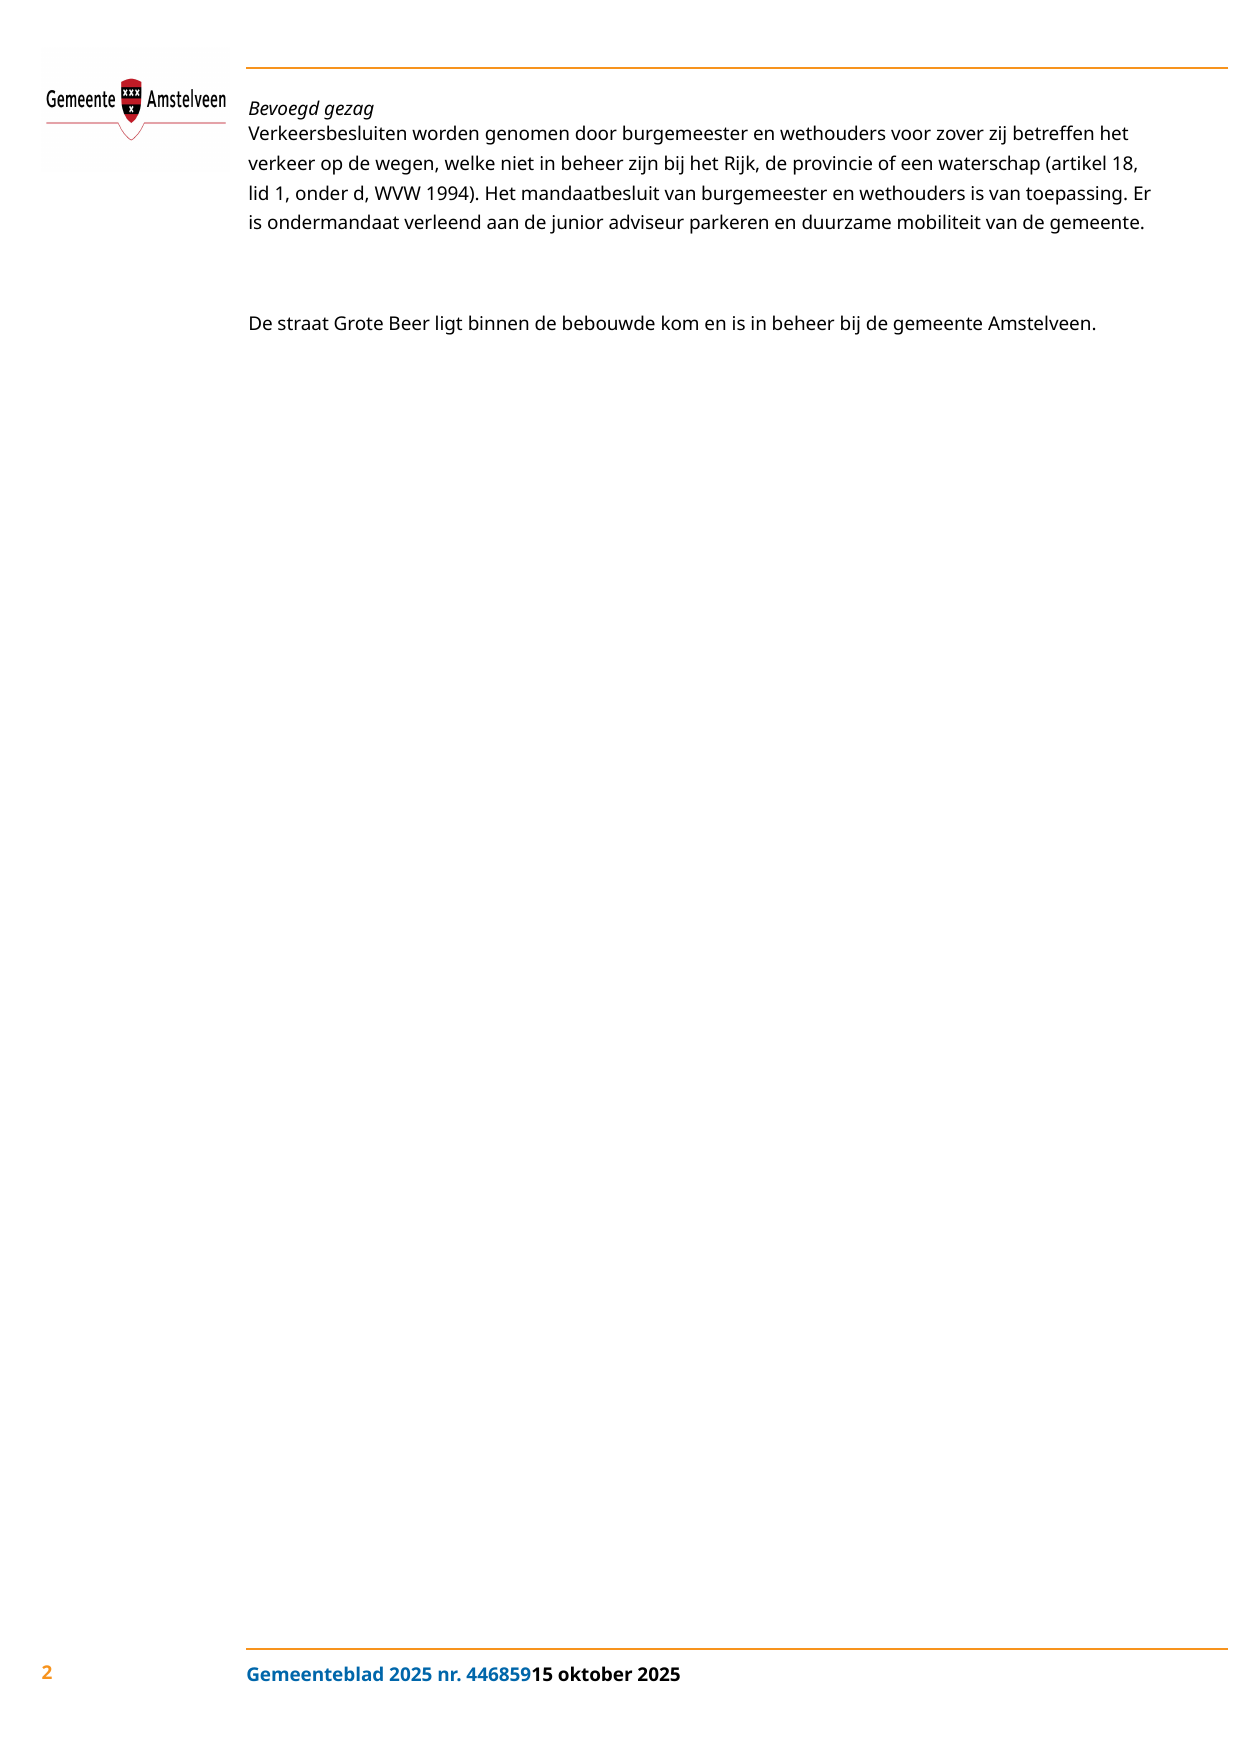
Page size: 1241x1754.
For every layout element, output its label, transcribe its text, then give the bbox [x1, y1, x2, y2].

text Bevoegd gezag [248, 95, 1152, 121]
text De straat Grote Beer ligt binnen de bebouwde kom en is in beheer bij de gemeente Amstelveen. [248, 310, 1152, 336]
text Verkeersbesluiten worden genomen door burgemeester en wethouders voor zover zij betreffen het verkeer op de wegen, welke niet in beheer zijn bij het Rijk, de provincie of een waterschap (artikel 18, lid 1, onder d, WVW 1994). Het mandaatbesluit van burgemeester en wethouders is van toepassing. Er is ondermandaat verleend aan de junior adviseur parkeren en duurzame mobiliteit van de gemeente. [248, 121, 1152, 235]
picture [41, 47, 231, 172]
